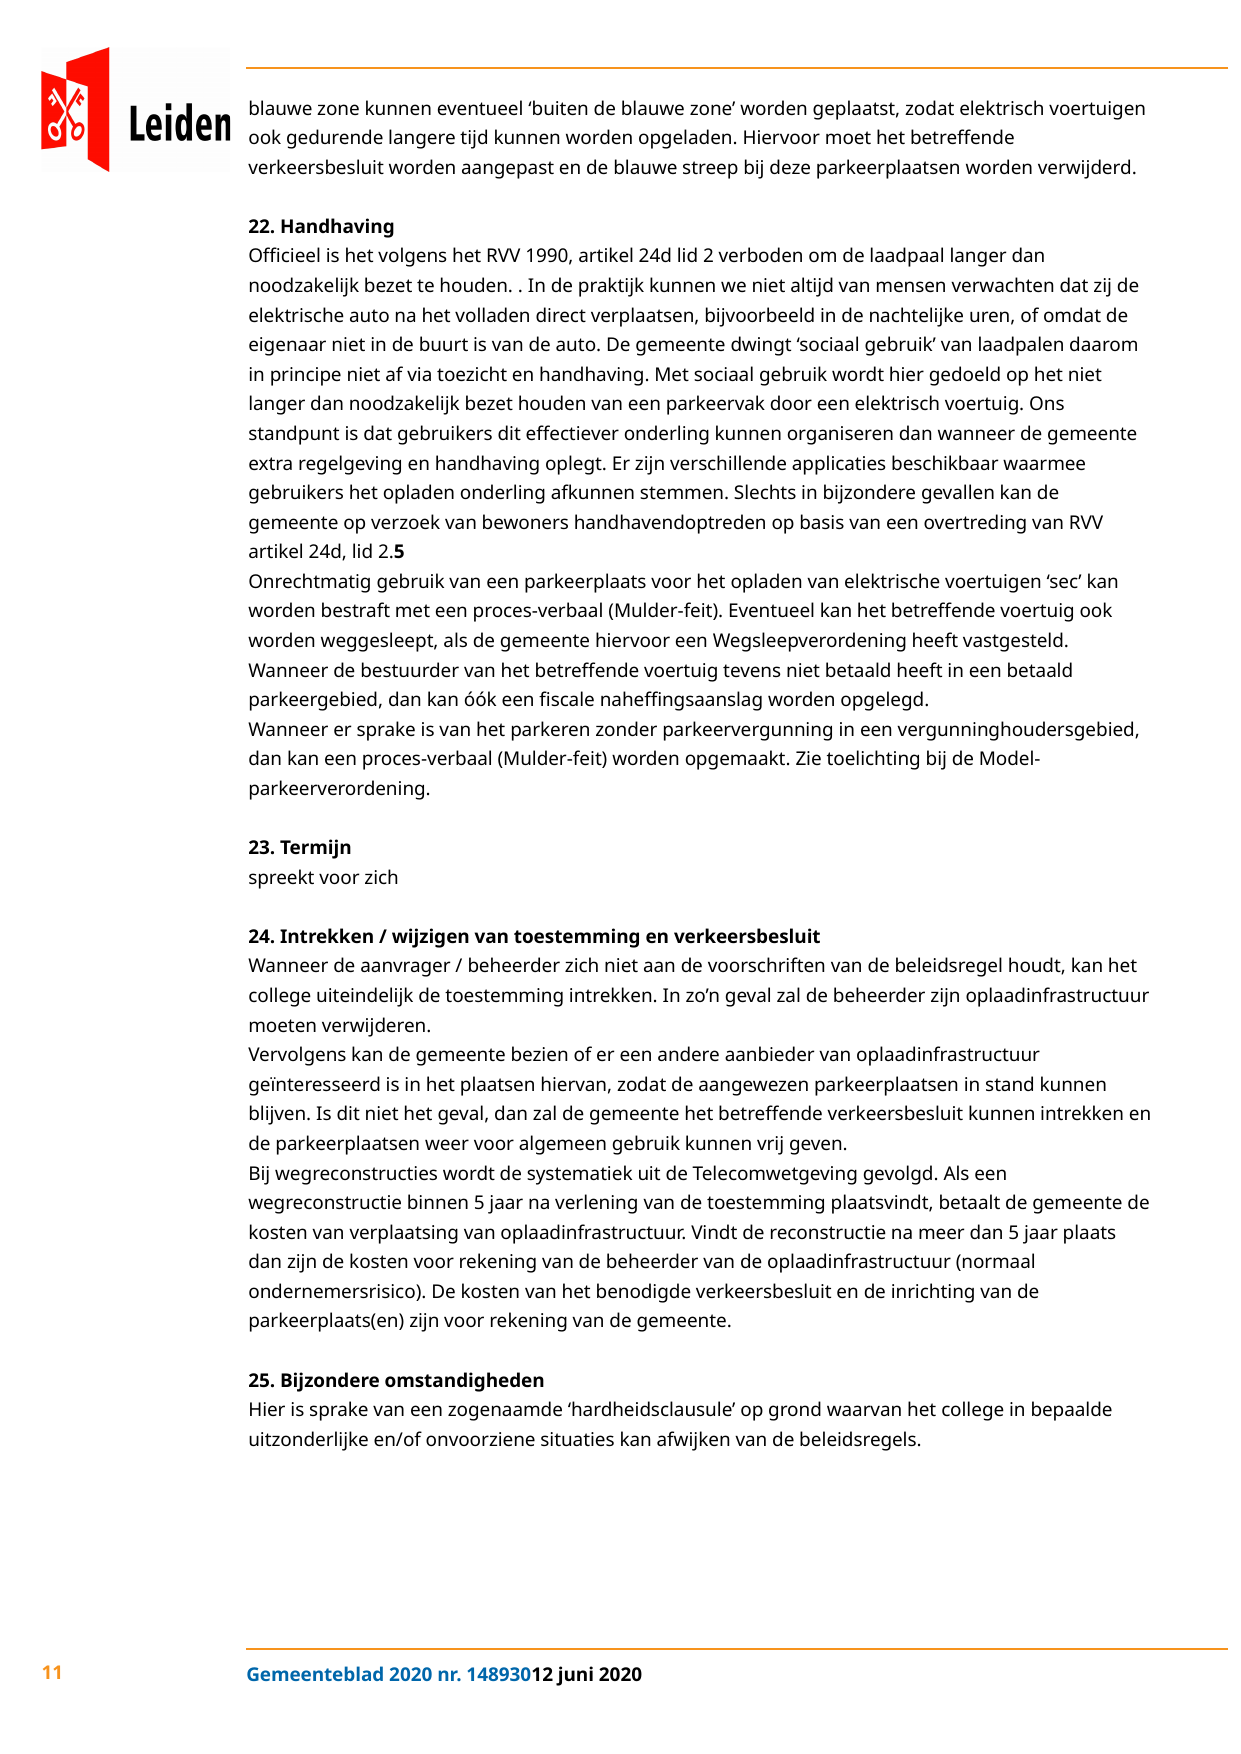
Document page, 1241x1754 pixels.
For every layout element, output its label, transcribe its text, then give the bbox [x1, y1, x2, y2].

text 23. Termijn [248, 834, 1152, 860]
text Hier is sprake van een zogenaamde ‘hardheidsclausule’ op grond waarvan het college in bepaalde uitzonderlijke en/of onvoorziene situaties kan afwijken van de beleidsregels. [248, 1396, 1152, 1452]
text 24. Intrekken / wijzigen van toestemming en verkeersbesluit [248, 923, 1152, 949]
text 22. Handhaving [248, 213, 1152, 239]
picture [41, 47, 231, 172]
text Wanneer de aanvrager / beheerder zich niet aan de voorschriften van de beleidsregel houdt, kan het college uiteindelijk de toestemming intrekken. In zo’n geval zal de beheerder zijn oplaadinfrastructuur moeten verwijderen. [248, 953, 1152, 1038]
text Officieel is het volgens het RVV 1990, artikel 24d lid 2 verboden om de laadpaal langer dan noodzakelijk bezet te houden. . In de praktijk kunnen we niet altijd van mensen verwachten dat zij de elektrische auto na het volladen direct verplaatsen, bijvoorbeeld in de nachtelijke uren, of omdat de eigenaar niet in de buurt is van de auto. De gemeente dwingt ‘sociaal gebruik’ van laadpalen daarom in principe niet af via toezicht en handhaving. Met sociaal gebruik wordt hier gedoeld op het niet langer dan noodzakelijk bezet houden van een parkeervak door een elektrisch voertuig. Ons standpunt is dat gebruikers dit effectiever onderling kunnen organiseren dan wanneer de gemeente extra regelgeving en handhaving oplegt. Er zijn verschillende applicaties beschikbaar waarmee gebruikers het opladen onderling afkunnen stemmen. Slechts in bijzondere gevallen kan de gemeente op verzoek van bewoners handhavendoptreden op basis van een overtreding van RVV artikel 24d, lid 2.5 [248, 243, 1152, 564]
text Onrechtmatig gebruik van een parkeerplaats voor het opladen van elektrische voertuigen ‘sec’ kan worden bestraft met een proces-verbaal (Mulder-feit). Eventueel kan het betreffende voertuig ook worden weggesleept, als de gemeente hiervoor een Wegsleepverordening heeft vastgesteld. [248, 568, 1152, 653]
text blauwe zone kunnen eventueel ‘buiten de blauwe zone’ worden geplaatst, zodat elektrisch voertuigen ook gedurende langere tijd kunnen worden opgeladen. Hiervoor moet het betreffende verkeersbesluit worden aangepast en de blauwe streep bij deze parkeerplaatsen worden verwijderd. [248, 95, 1152, 180]
text Wanneer er sprake is van het parkeren zonder parkeervergunning in een vergunninghoudersgebied, dan kan een proces-verbaal (Mulder-feit) worden opgemaakt. Zie toelichting bij de Model-parkeerverordening. [248, 716, 1152, 801]
text 25. Bijzondere omstandigheden [248, 1367, 1152, 1393]
text Wanneer de bestuurder van het betreffende voertuig tevens niet betaald heeft in een betaald parkeergebied, dan kan óók een fiscale naheffingsaanslag worden opgelegd. [248, 657, 1152, 712]
text spreekt voor zich [248, 864, 1152, 890]
text Bij wegreconstructies wordt de systematiek uit de Telecomwetgeving gevolgd. Als een wegreconstructie binnen 5 jaar na verlening van de toestemming plaatsvindt, betaalt de gemeente de kosten van verplaatsing van oplaadinfrastructuur. Vindt de reconstructie na meer dan 5 jaar plaats dan zijn de kosten voor rekening van de beheerder van de oplaadinfrastructuur (normaal ondernemersrisico). De kosten van het benodigde verkeersbesluit en de inrichting van de parkeerplaats(en) zijn voor rekening van de gemeente. [248, 1160, 1152, 1333]
text Vervolgens kan de gemeente bezien of er een andere aanbieder van oplaadinfrastructuur geïnteresseerd is in het plaatsen hiervan, zodat de aangewezen parkeerplaatsen in stand kunnen blijven. Is dit niet het geval, dan zal de gemeente het betreffende verkeersbesluit kunnen intrekken en de parkeerplaatsen weer voor algemeen gebruik kunnen vrij geven. [248, 1041, 1152, 1156]
